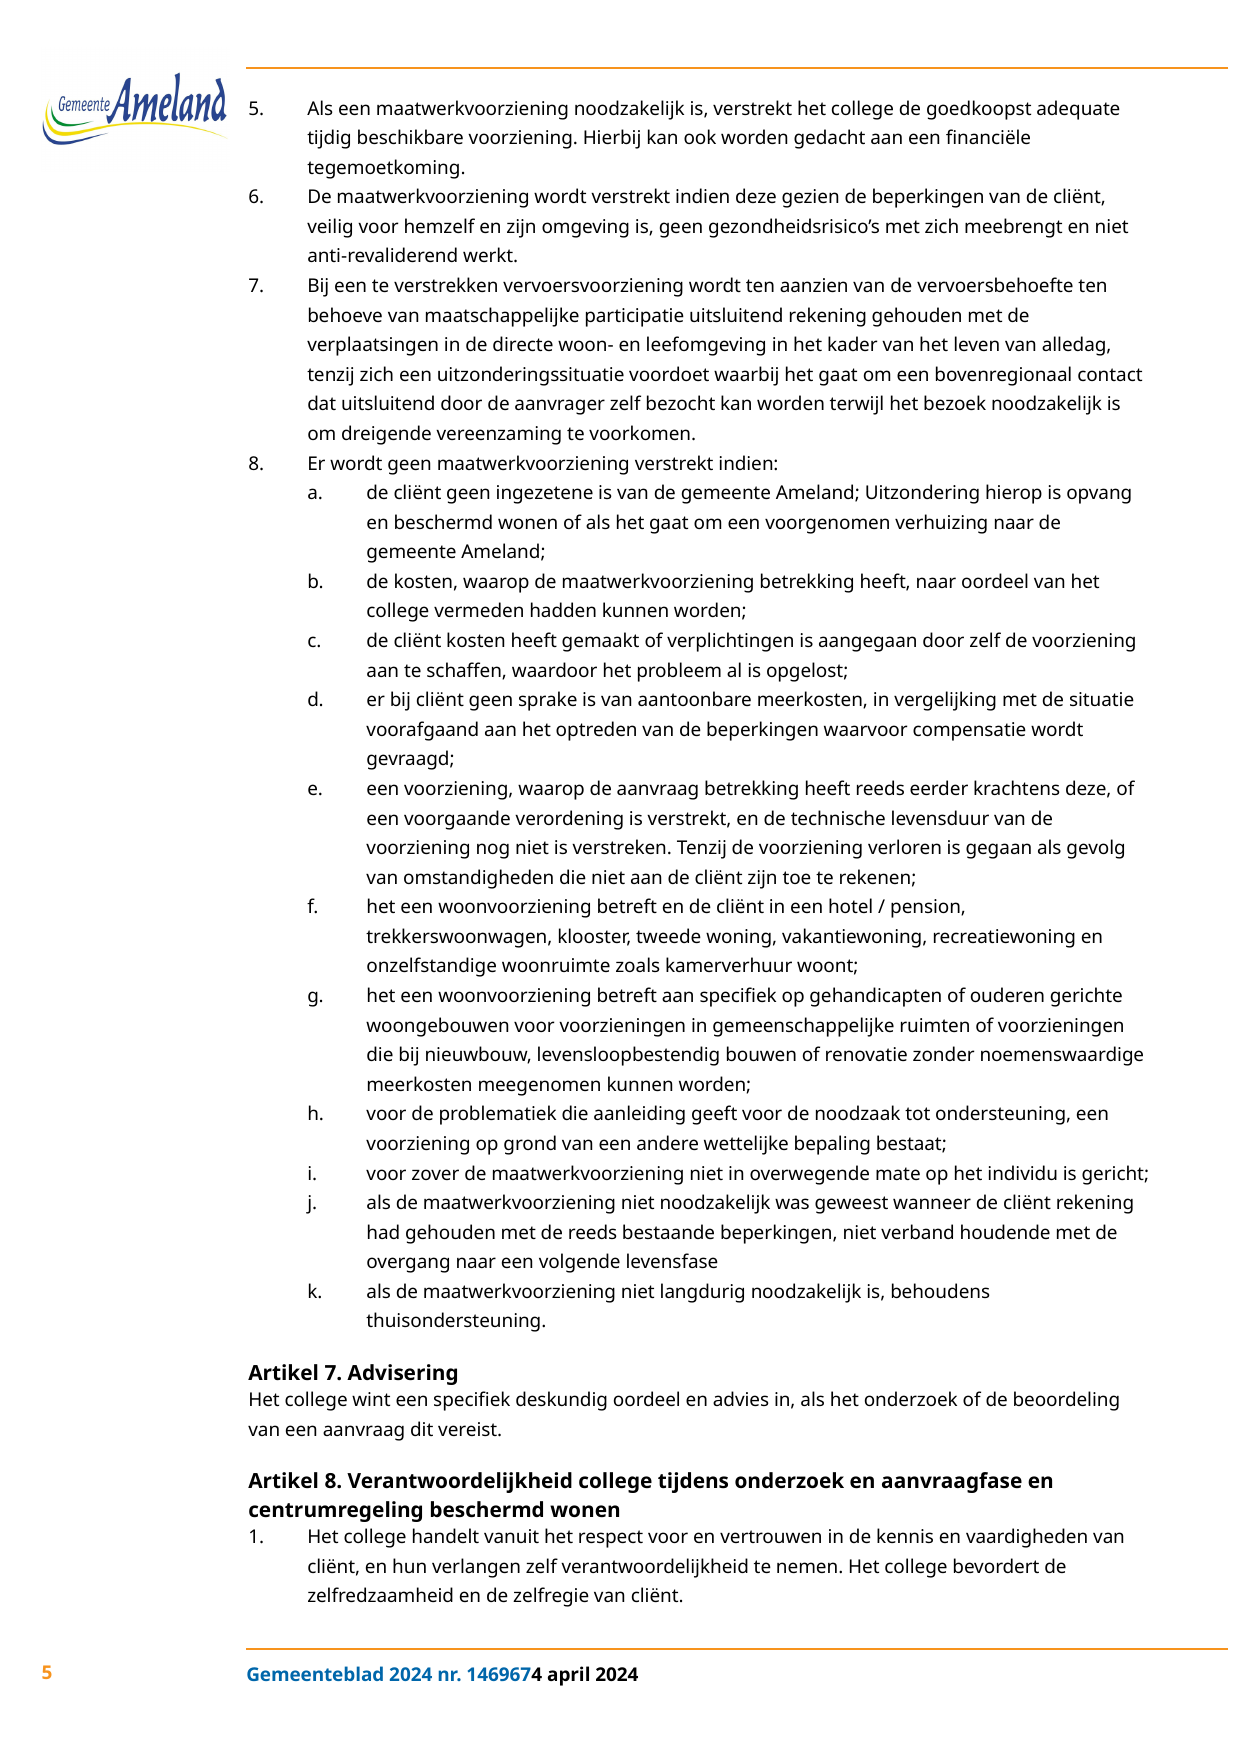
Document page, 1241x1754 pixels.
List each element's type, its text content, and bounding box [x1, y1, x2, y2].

list Bij een te verstrekken vervoersvoorziening wordt ten aanzien van de vervoersbehoefte ten behoeve van maatschappelijke participatie uitsluitend rekening gehouden met de verplaatsingen in de directe woon- en leefomgeving in het kader van het leven van alledag, tenzij zich een uitzonderingssituatie voordoet waarbij het gaat om een bovenregionaal contact dat uitsluitend door de aanvrager zelf bezocht kan worden terwijl het bezoek noodzakelijk is om dreigende vereenzaming te voorkomen. [248, 272, 1152, 446]
picture [41, 47, 231, 172]
list als de maatwerkvoorziening niet langdurig noodzakelijk is, behoudens thuisondersteuning. [307, 1278, 1152, 1333]
list het een woonvoorziening betreft en de cliënt in een hotel / pension, trekkerswoonwagen, klooster, tweede woning, vakantiewoning, recreatiewoning en onzelfstandige woonruimte zoals kamerverhuur woont; [307, 893, 1152, 978]
list De maatwerkvoorziening wordt verstrekt indien deze gezien de beperkingen van de cliënt, veilig voor hemzelf en zijn omgeving is, geen gezondheidsrisico’s met zich meebrengt en niet anti-revaliderend werkt. [248, 183, 1152, 268]
list een voorziening, waarop de aanvraag betrekking heeft reeds eerder krachtens deze, of een voorgaande verordening is verstrekt, en de technische levensduur van de voorziening nog niet is verstreken. Tenzij de voorziening verloren is gegaan als gevolg van omstandigheden die niet aan de cliënt zijn toe te rekenen; [307, 775, 1152, 890]
list de cliënt kosten heeft gemaakt of verplichtingen is aangegaan door zelf de voorziening aan te schaffen, waardoor het probleem al is opgelost; [307, 627, 1152, 683]
text Het college wint een specifiek deskundig oordeel en advies in, als het onderzoek of de beoordeling van een aanvraag dit vereist. [248, 1387, 1152, 1442]
text Artikel 8. Verantwoordelijkheid college tijdens onderzoek en aanvraagfase en centrumregeling beschermd wonen [248, 1467, 1152, 1523]
text Artikel 7. Advisering [248, 1358, 1152, 1387]
list de cliënt geen ingezetene is van de gemeente Ameland; Uitzondering hierop is opvang en beschermd wonen of als het gaat om een voorgenomen verhuizing naar de gemeente Ameland; [307, 479, 1152, 564]
list als de maatwerkvoorziening niet noodzakelijk was geweest wanneer de cliënt rekening had gehouden met de reeds bestaande beperkingen, niet verband houdende met de overgang naar een volgende levensfase [307, 1189, 1152, 1274]
list Er wordt geen maatwerkvoorziening verstrekt indien: [248, 450, 1152, 476]
list voor de problematiek die aanleiding geeft voor de noodzaak tot ondersteuning, een voorziening op grond van een andere wettelijke bepaling bestaat; [307, 1101, 1152, 1156]
list de kosten, waarop de maatwerkvoorziening betrekking heeft, naar oordeel van het college vermeden hadden kunnen worden; [307, 568, 1152, 623]
list Het college handelt vanuit het respect voor en vertrouwen in de kennis en vaardigheden van cliënt, en hun verlangen zelf verantwoordelijkheid te nemen. Het college bevordert de zelfredzaamheid en de zelfregie van cliënt. [248, 1523, 1152, 1608]
list Als een maatwerkvoorziening noodzakelijk is, verstrekt het college de goedkoopst adequate tijdig beschikbare voorziening. Hierbij kan ook worden gedacht aan een financiële tegemoetkoming. [248, 95, 1152, 180]
list voor zover de maatwerkvoorziening niet in overwegende mate op het individu is gericht; [307, 1160, 1152, 1186]
list er bij cliënt geen sprake is van aantoonbare meerkosten, in vergelijking met de situatie voorafgaand aan het optreden van de beperkingen waarvoor compensatie wordt gevraagd; [307, 686, 1152, 771]
list het een woonvoorziening betreft aan specifiek op gehandicapten of ouderen gerichte woongebouwen voor voorzieningen in gemeenschappelijke ruimten of voorzieningen die bij nieuwbouw, levensloopbestendig bouwen of renovatie zonder noemenswaardige meerkosten meegenomen kunnen worden; [307, 982, 1152, 1097]
